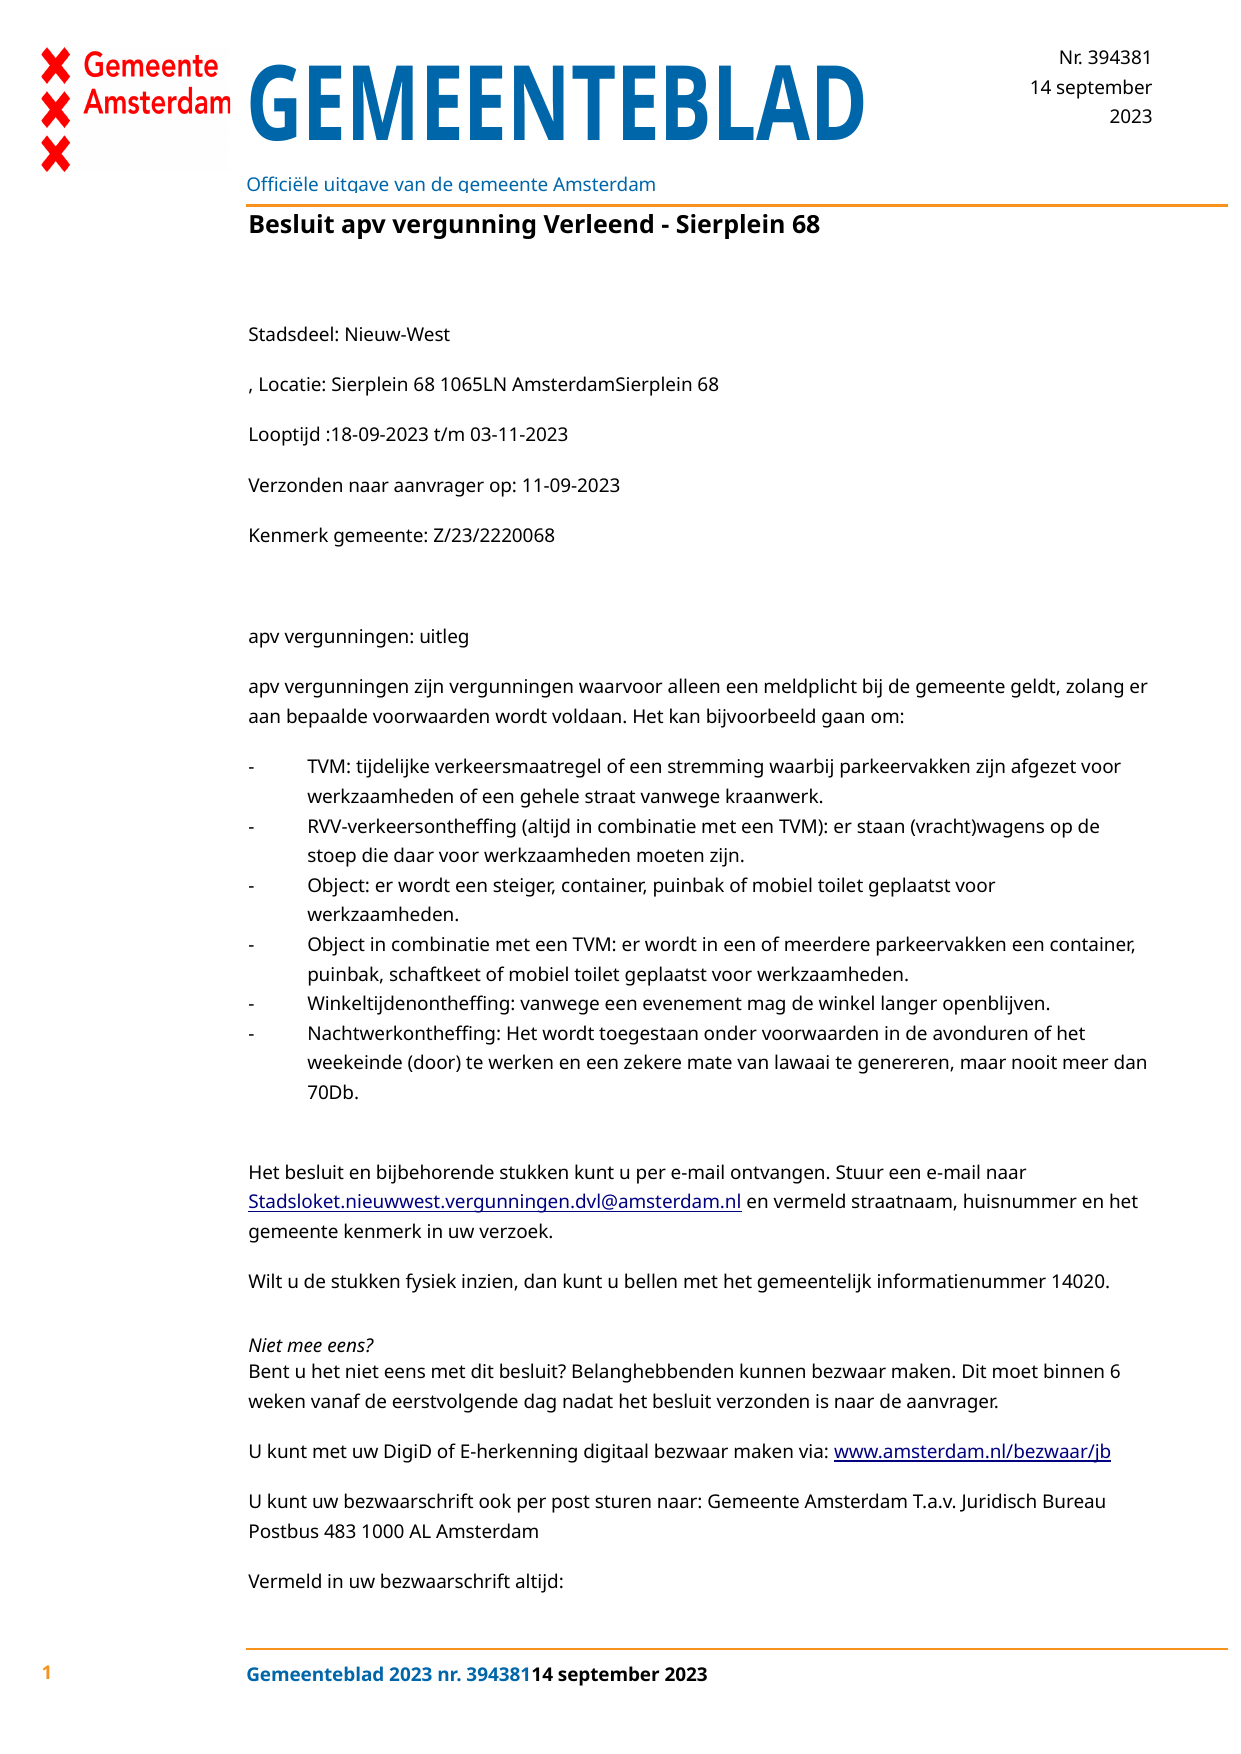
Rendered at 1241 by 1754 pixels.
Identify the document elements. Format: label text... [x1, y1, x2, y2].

text U kunt met uw DigiD of E-herkenning digitaal bezwaar maken via: www.amsterdam.nl/bezwaar/jb [248, 1438, 1152, 1464]
text Bent u het niet eens met dit besluit? Belanghebbenden kunnen bezwaar maken. Dit moet binnen 6 weken vanaf de eerstvolgende dag nadat het besluit verzonden is naar de aanvrager. [248, 1358, 1152, 1414]
text Stadsdeel: Nieuw-West [248, 321, 1152, 346]
list TVM: tijdelijke verkeersmaatregel of een stremming waarbij parkeervakken zijn afgezet voor werkzaamheden of een gehele straat vanwege kraanwerk. [248, 754, 1152, 809]
text U kunt uw bezwaarschrift ook per post sturen naar: Gemeente Amsterdam T.a.v. Juridisch Bureau Postbus 483 1000 AL Amsterdam [248, 1489, 1152, 1544]
text Looptijd :18-09-2023 t/m 03-11-2023 [248, 422, 1152, 447]
text Wilt u de stukken fysiek inzien, dan kunt u bellen met het gemeentelijk informatienummer 14020. [248, 1269, 1152, 1294]
list Object in combinatie met een TVM: er wordt in een of meerdere parkeervakken een container, puinbak, schaftkeet of mobiel toilet geplaatst voor werkzaamheden. [248, 931, 1152, 986]
text , Locatie: Sierplein 68 1065LN AmsterdamSierplein 68 [248, 371, 1152, 397]
list Nachtwerkontheffing: Het wordt toegestaan onder voorwaarden in de avonduren of het weekeinde (door) te werken en een zekere mate van lawaai te genereren, maar nooit meer dan 70Db. [248, 1020, 1152, 1105]
text Het besluit en bijbehorende stukken kunt u per e-mail ontvangen. Stuur een e-mail naar Stadsloket.nieuwwest.vergunningen.dvl@amsterdam.nl en vermeld straatnaam, huisnummer en het gemeente kenmerk in uw verzoek. [248, 1159, 1152, 1244]
list Object: er wordt een steiger, container, puinbak of mobiel toilet geplaatst voor werkzaamheden. [248, 872, 1152, 927]
text Niet mee eens? [248, 1333, 1152, 1358]
text Vermeld in uw bezwaarschrift altijd: [248, 1569, 1152, 1594]
text apv vergunningen zijn vergunningen waarvoor alleen een meldplicht bij de gemeente geldt, zolang er aan bepaalde voorwaarden wordt voldaan. Het kan bijvoorbeeld gaan om: [248, 674, 1152, 729]
picture [41, 47, 231, 172]
text Verzonden naar aanvrager op: 11-09-2023 [248, 472, 1152, 498]
text apv vergunningen: uitleg [248, 623, 1152, 649]
text Besluit apv vergunning Verleend - Sierplein 68 [248, 207, 1152, 241]
text Kenmerk gemeente: Z/23/2220068 [248, 522, 1152, 548]
list RVV-verkeersontheffing (altijd in combinatie met een TVM): er staan (vracht)wagens op de stoep die daar voor werkzaamheden moeten zijn. [248, 813, 1152, 868]
list Winkeltijdenontheffing: vanwege een evenement mag de winkel langer openblijven. [248, 990, 1152, 1016]
